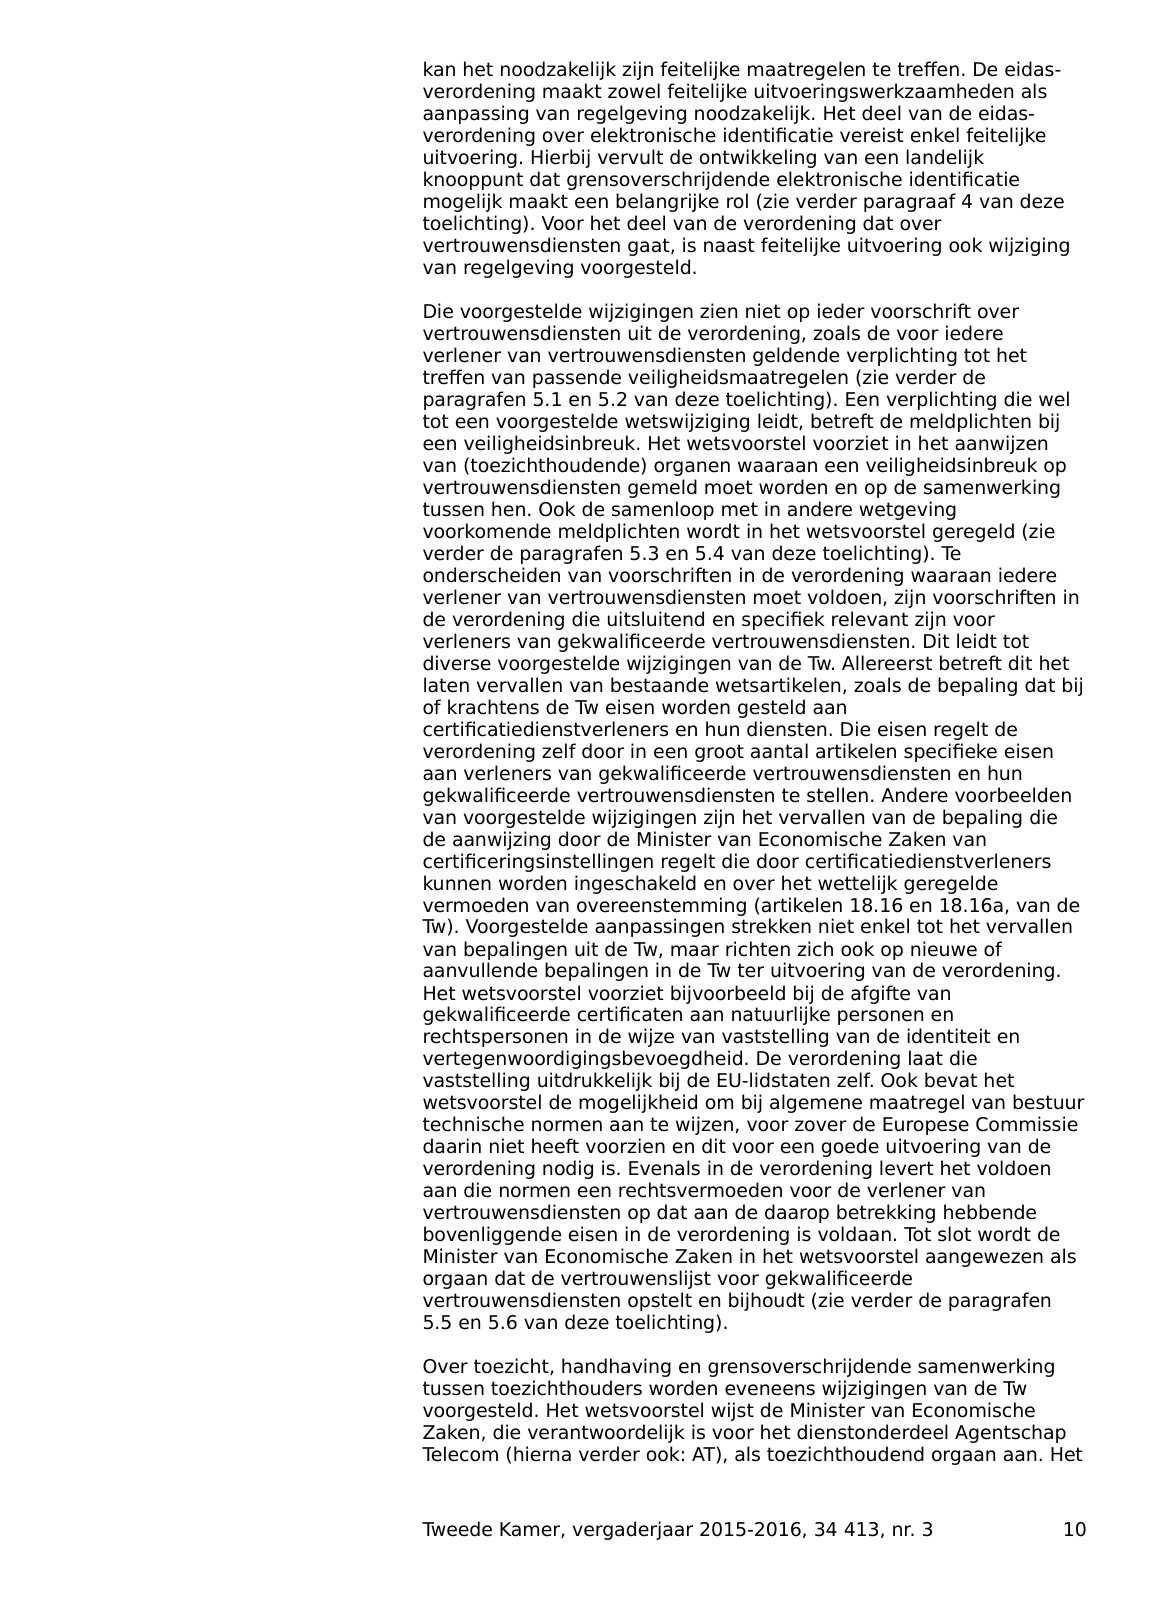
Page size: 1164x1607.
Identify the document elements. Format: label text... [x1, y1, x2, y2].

text kan het noodzakelijk zijn feitelijke maatregelen te treffen. De eidas-verordening maakt zowel feitelijke uitvoeringswerkzaamheden als aanpassing van regelgeving noodzakelijk. Het deel van de eidas-verordening over elektronische identificatie vereist enkel feitelijke uitvoering. Hierbij vervult de ontwikkeling van een landelijk knooppunt dat grensoverschrijdende elektronische identificatie mogelijk maakt een belangrijke rol (zie verder paragraaf 4 van deze toelichting). Voor het deel van de verordening dat over vertrouwensdiensten gaat, is naast feitelijke uitvoering ook wijziging van regelgeving voorgesteld. [422, 59, 1087, 279]
text Die voorgestelde wijzigingen zien niet op ieder voorschrift over vertrouwensdiensten uit de verordening, zoals de voor iedere verlener van vertrouwensdiensten geldende verplichting tot het treffen van passende veiligheidsmaatregelen (zie verder de paragrafen 5.1 en 5.2 van deze toelichting). Een verplichting die wel tot een voorgestelde wetswijziging leidt, betreft de meldplichten bij een veiligheidsinbreuk. Het wetsvoorstel voorziet in het aanwijzen van (toezichthoudende) organen waaraan een veiligheidsinbreuk op vertrouwensdiensten gemeld moet worden en op de samenwerking tussen hen. Ook de samenloop met in andere wetgeving voorkomende meldplichten wordt in het wetsvoorstel geregeld (zie verder de paragrafen 5.3 en 5.4 van deze toelichting). Te onderscheiden van voorschriften in de verordening waaraan iedere verlener van vertrouwensdiensten moet voldoen, zijn voorschriften in de verordening die uitsluitend en specifiek relevant zijn voor verleners van gekwalificeerde vertrouwensdiensten. Dit leidt tot diverse voorgestelde wijzigingen van de Tw. Allereerst betreft dit het laten vervallen van bestaande wetsartikelen, zoals de bepaling dat bij of krachtens de Tw eisen worden gesteld aan certificatiedienstverleners en hun diensten. Die eisen regelt de verordening zelf door in een groot aantal artikelen specifieke eisen aan verleners van gekwalificeerde vertrouwensdiensten en hun gekwalificeerde vertrouwensdiensten te stellen. Andere voorbeelden van voorgestelde wijzigingen zijn het vervallen van de bepaling die de aanwijzing door de Minister van Economische Zaken van certificeringsinstellingen regelt die door certificatiedienstverleners kunnen worden ingeschakeld en over het wettelijk geregelde vermoeden van overeenstemming (artikelen 18.16 en 18.16a, van de Tw). Voorgestelde aanpassingen strekken niet enkel tot het vervallen van bepalingen uit de Tw, maar richten zich ook op nieuwe of aanvullende bepalingen in de Tw ter uitvoering van de verordening. Het wetsvoorstel voorziet bijvoorbeeld bij de afgifte van gekwalificeerde certificaten aan natuurlijke personen en rechtspersonen in de wijze van vaststelling van de identiteit en vertegenwoordigingsbevoegdheid. De verordening laat die vaststelling uitdrukkelijk bij de EU-lidstaten zelf. Ook bevat het wetsvoorstel de mogelijkheid om bij algemene maatregel van bestuur technische normen aan te wijzen, voor zover de Europese Commissie daarin niet heeft voorzien en dit voor een goede uitvoering van de verordening nodig is. Evenals in de verordening levert het voldoen aan die normen een rechtsvermoeden voor de verlener van vertrouwensdiensten op dat aan de daarop betrekking hebbende bovenliggende eisen in de verordening is voldaan. Tot slot wordt de Minister van Economische Zaken in het wetsvoorstel aangewezen als orgaan dat de vertrouwenslijst voor gekwalificeerde vertrouwensdiensten opstelt en bijhoudt (zie verder de paragrafen 5.5 en 5.6 van deze toelichting). [422, 301, 1087, 1334]
text Over toezicht, handhaving en grensoverschrijdende samenwerking tussen toezichthouders worden eveneens wijzigingen van de Tw voorgesteld. Het wetsvoorstel wijst de Minister van Economische Zaken, die verantwoordelijk is voor het dienstonderdeel Agentschap Telecom (hierna verder ook: AT), als toezichthoudend orgaan aan. Het [422, 1356, 1087, 1466]
